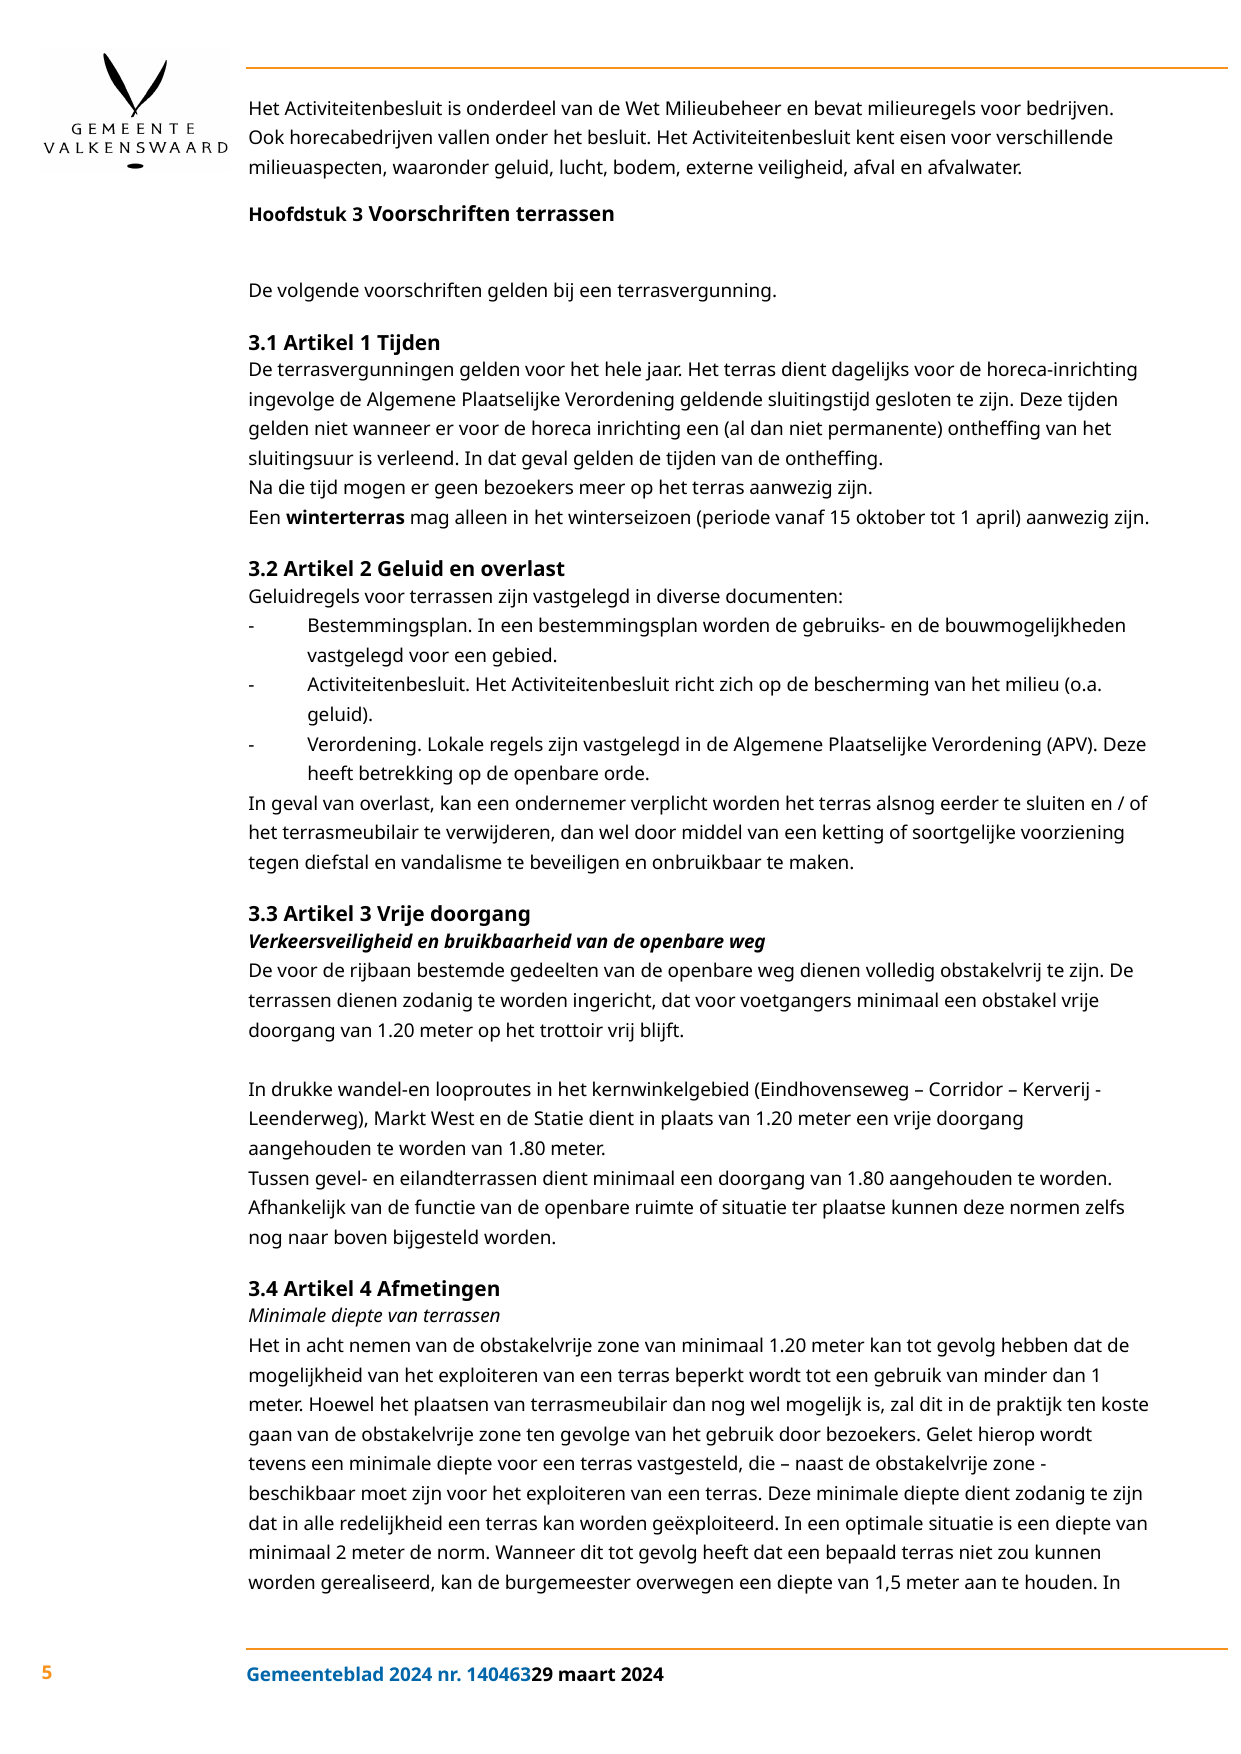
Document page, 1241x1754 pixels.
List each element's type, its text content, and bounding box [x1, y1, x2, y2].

text Na die tijd mogen er geen bezoekers meer op het terras aanwezig zijn. [248, 474, 1152, 500]
picture [41, 47, 231, 172]
text 3.2 Artikel 2 Geluid en overlast [248, 554, 1152, 583]
text Geluidregels voor terrassen zijn vastgelegd in diverse documenten: [248, 583, 1152, 609]
text Verkeersveiligheid en bruikbaarheid van de openbare weg [248, 928, 1152, 954]
text 3.3 Artikel 3 Vrije doorgang [248, 899, 1152, 928]
text 3.4 Artikel 4 Afmetingen [248, 1274, 1152, 1303]
list Activiteitenbesluit. Het Activiteitenbesluit richt zich op de bescherming van het milieu (o.a. geluid). [248, 672, 1152, 727]
text De terrasvergunningen gelden voor het hele jaar. Het terras dient dagelijks voor de horeca-inrichting ingevolge de Algemene Plaatselijke Verordening geldende sluitingstijd gesloten te zijn. Deze tijden gelden niet wanneer er voor de horeca inrichting een (al dan niet permanente) ontheffing van het sluitingsuur is verleend. In dat geval gelden de tijden van de ontheffing. [248, 356, 1152, 471]
list Bestemmingsplan. In een bestemmingsplan worden de gebruiks- en de bouwmogelijkheden vastgelegd voor een gebied. [248, 612, 1152, 668]
text Hoofdstuk 3 Voorschriften terrassen [248, 199, 1152, 228]
text De voor de rijbaan bestemde gedeelten van de openbare weg dienen volledig obstakelvrij te zijn. De terrassen dienen zodanig te worden ingericht, dat voor voetgangers minimaal een obstakel vrije doorgang van 1.20 meter op het trottoir vrij blijft. [248, 958, 1152, 1042]
text In drukke wandel-en looproutes in het kernwinkelgebied (Eindhovenseweg – Corridor – Kerverij - Leenderweg), Markt West en de Statie dient in plaats van 1.20 meter een vrije doorgang aangehouden te worden van 1.80 meter. [248, 1076, 1152, 1161]
text 3.1 Artikel 1 Tijden [248, 328, 1152, 356]
text Afhankelijk van de functie van de openbare ruimte of situatie ter plaatse kunnen deze normen zelfs nog naar boven bijgesteld worden. [248, 1194, 1152, 1249]
text Minimale diepte van terrassen [248, 1303, 1152, 1328]
text Een winterterras mag alleen in het winterseizoen (periode vanaf 15 oktober tot 1 april) aanwezig zijn. [248, 504, 1152, 530]
text Het Activiteitenbesluit is onderdeel van de Wet Milieubeheer en bevat milieuregels voor bedrijven. Ook horecabedrijven vallen onder het besluit. Het Activiteitenbesluit kent eisen voor verschillende milieuaspecten, waaronder geluid, lucht, bodem, externe veiligheid, afval en afvalwater. [248, 95, 1152, 180]
text Tussen gevel- en eilandterrassen dient minimaal een doorgang van 1.80 aangehouden te worden. [248, 1165, 1152, 1190]
text In geval van overlast, kan een ondernemer verplicht worden het terras alsnog eerder te sluiten en / of het terrasmeubilair te verwijderen, dan wel door middel van een ketting of soortgelijke voorziening tegen diefstal en vandalisme te beveiligen en onbruikbaar te maken. [248, 790, 1152, 875]
text Het in acht nemen van de obstakelvrije zone van minimaal 1.20 meter kan tot gevolg hebben dat de mogelijkheid van het exploiteren van een terras beperkt wordt tot een gebruik van minder dan 1 meter. Hoewel het plaatsen van terrasmeubilair dan nog wel mogelijk is, zal dit in de praktijk ten koste gaan van de obstakelvrije zone ten gevolge van het gebruik door bezoekers. Gelet hierop wordt tevens een minimale diepte voor een terras vastgesteld, die – naast de obstakelvrije zone - beschikbaar moet zijn voor het exploiteren van een terras. Deze minimale diepte dient zodanig te zijn dat in alle redelijkheid een terras kan worden geëxploiteerd. In een optimale situatie is een diepte van minimaal 2 meter de norm. Wanneer dit tot gevolg heeft dat een bepaald terras niet zou kunnen worden gerealiseerd, kan de burgemeester overwegen een diepte van 1,5 meter aan te houden. In [248, 1332, 1152, 1595]
text De volgende voorschriften gelden bij een terrasvergunning. [248, 277, 1152, 303]
list Verordening. Lokale regels zijn vastgelegd in de Algemene Plaatselijke Verordening (APV). Deze heeft betrekking op de openbare orde. [248, 731, 1152, 786]
